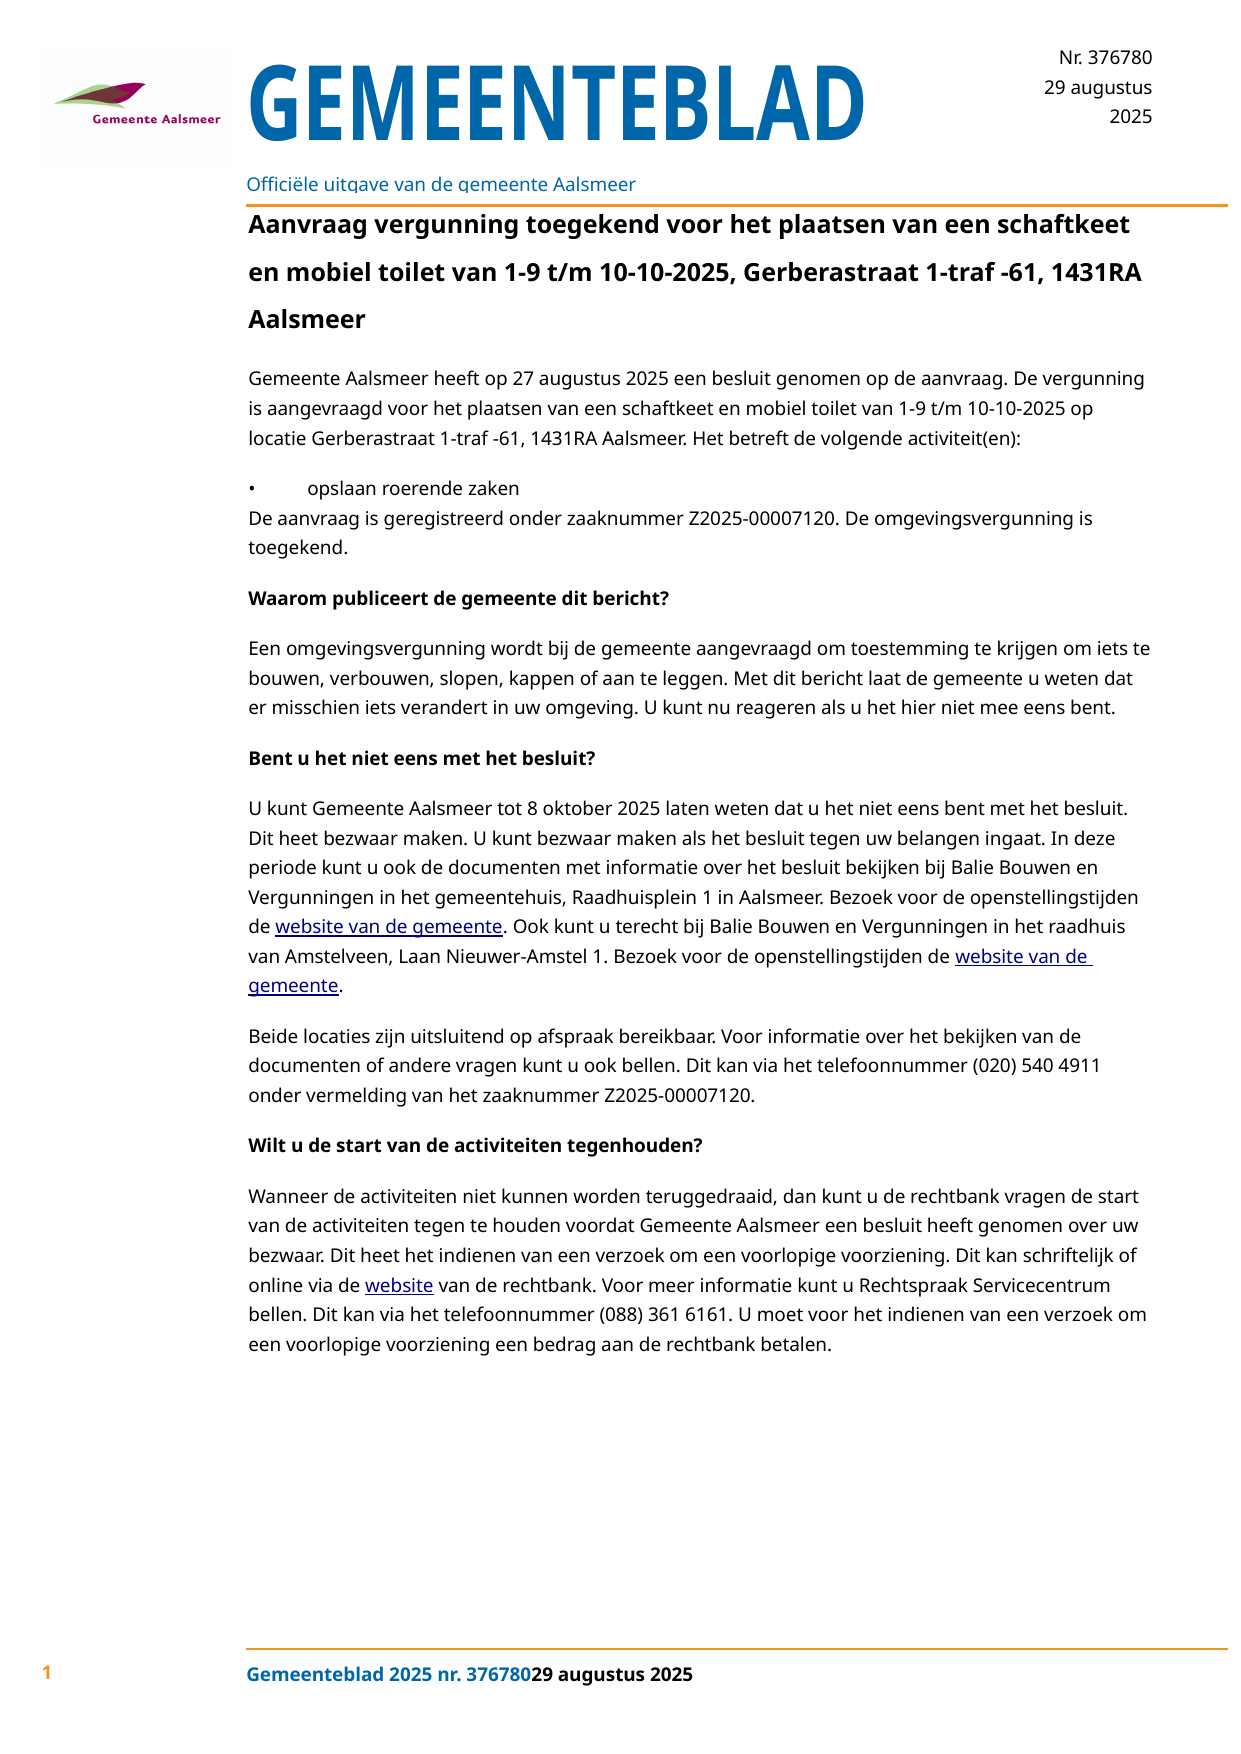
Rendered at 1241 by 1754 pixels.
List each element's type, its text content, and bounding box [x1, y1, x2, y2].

text De aanvraag is geregistreerd onder zaaknummer Z2025-00007120. De omgevingsvergunning is toegekend. [248, 505, 1152, 560]
text Wilt u de start van de activiteiten tegenhouden? [248, 1133, 1152, 1158]
text U kunt Gemeente Aalsmeer tot 8 oktober 2025 laten weten dat u het niet eens bent met het besluit. Dit heet bezwaar maken. U kunt bezwaar maken als het besluit tegen uw belangen ingaat. In deze periode kunt u ook de documenten met informatie over het besluit bekijken bij Balie Bouwen en Vergunningen in het gemeentehuis, Raadhuisplein 1 in Aalsmeer. Bezoek voor de openstellingstijden de website van de gemeente. Ook kunt u terecht bij Balie Bouwen en Vergunningen in het raadhuis van Amstelveen, Laan Nieuwer-Amstel 1. Bezoek voor de openstellingstijden de website van de gemeente. [248, 795, 1152, 998]
text Gemeente Aalsmeer heeft op 27 augustus 2025 een besluit genomen op de aanvraag. De vergunning is aangevraagd voor het plaatsen van een schaftkeet en mobiel toilet van 1-9 t/m 10-10-2025 op locatie Gerberastraat 1-traf -61, 1431RA Aalsmeer. Het betreft de volgende activiteit(en): [248, 366, 1152, 450]
picture [41, 47, 231, 172]
text Waarom publiceert de gemeente dit bericht? [248, 585, 1152, 610]
text Beide locaties zijn uitsluitend op afspraak bereikbaar. Voor informatie over het bekijken van de documenten of andere vragen kunt u ook bellen. Dit kan via het telefoonnummer (020) 540 4911 onder vermelding van het zaaknummer Z2025-00007120. [248, 1023, 1152, 1108]
text Wanneer de activiteiten niet kunnen worden teruggedraaid, dan kunt u de rechtbank vragen de start van de activiteiten tegen te houden voordat Gemeente Aalsmeer een besluit heeft genomen over uw bezwaar. Dit heet het indienen van een verzoek om een voorlopige voorziening. Dit kan schriftelijk of online via de website van de rechtbank. Voor meer informatie kunt u Rechtspraak Servicecentrum bellen. Dit kan via het telefoonnummer (088) 361 6161. U moet voor het indienen van een verzoek om een voorlopige voorziening een bedrag aan de rechtbank betalen. [248, 1183, 1152, 1357]
text Bent u het niet eens met het besluit? [248, 745, 1152, 770]
text Een omgevingsvergunning wordt bij de gemeente aangevraagd om toestemming te krijgen om iets te bouwen, verbouwen, slopen, kappen of aan te leggen. Met dit bericht laat de gemeente u weten dat er misschien iets verandert in uw omgeving. U kunt nu reageren als u het hier niet mee eens bent. [248, 635, 1152, 720]
text Aanvraag vergunning toegekend voor het plaatsen van een schaftkeet en mobiel toilet van 1-9 t/m 10-10-2025, Gerberastraat 1-traf -61, 1431RA Aalsmeer [248, 207, 1152, 336]
list opslaan roerende zaken [248, 475, 1152, 501]
